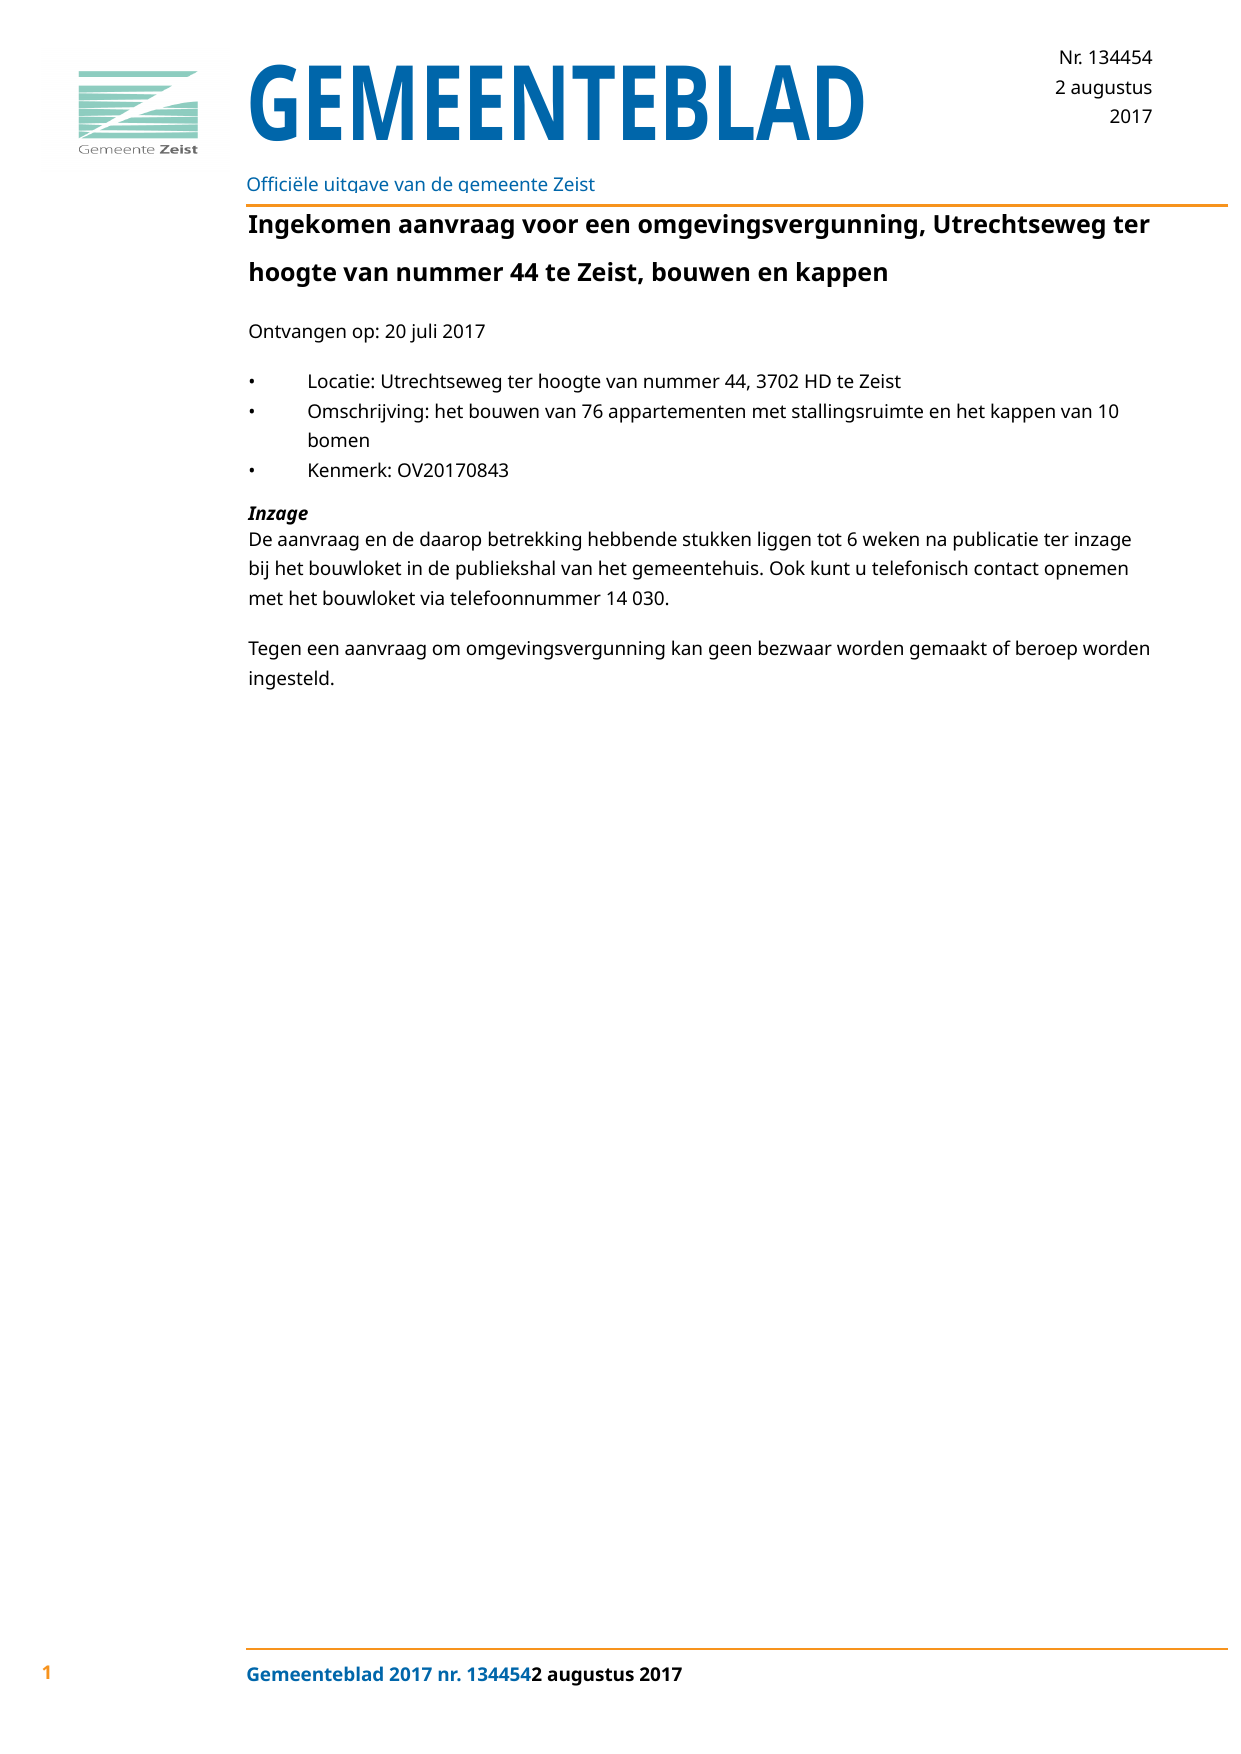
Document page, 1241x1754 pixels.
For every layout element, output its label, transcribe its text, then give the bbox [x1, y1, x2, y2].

text Inzage [248, 500, 1152, 526]
list Omschrijving: het bouwen van 76 appartementen met stallingsruimte en het kappen van 10 bomen [248, 398, 1152, 453]
text Tegen een aanvraag om omgevingsvergunning kan geen bezwaar worden gemaakt of beroep worden ingesteld. [248, 636, 1152, 691]
list Locatie: Utrechtseweg ter hoogte van nummer 44, 3702 HD te Zeist [248, 368, 1152, 394]
text Ontvangen op: 20 juli 2017 [248, 318, 1152, 344]
text De aanvraag en de daarop betrekking hebbende stukken liggen tot 6 weken na publicatie ter inzage bij het bouwloket in de publiekshal van het gemeentehuis. Ook kunt u telefonisch contact opnemen met het bouwloket via telefoonnummer 14 030. [248, 526, 1152, 611]
picture [41, 47, 231, 172]
text Ingekomen aanvraag voor een omgevingsvergunning, Utrechtseweg ter hoogte van nummer 44 te Zeist, bouwen en kappen [248, 207, 1152, 288]
list Kenmerk: OV20170843 [248, 457, 1152, 483]
